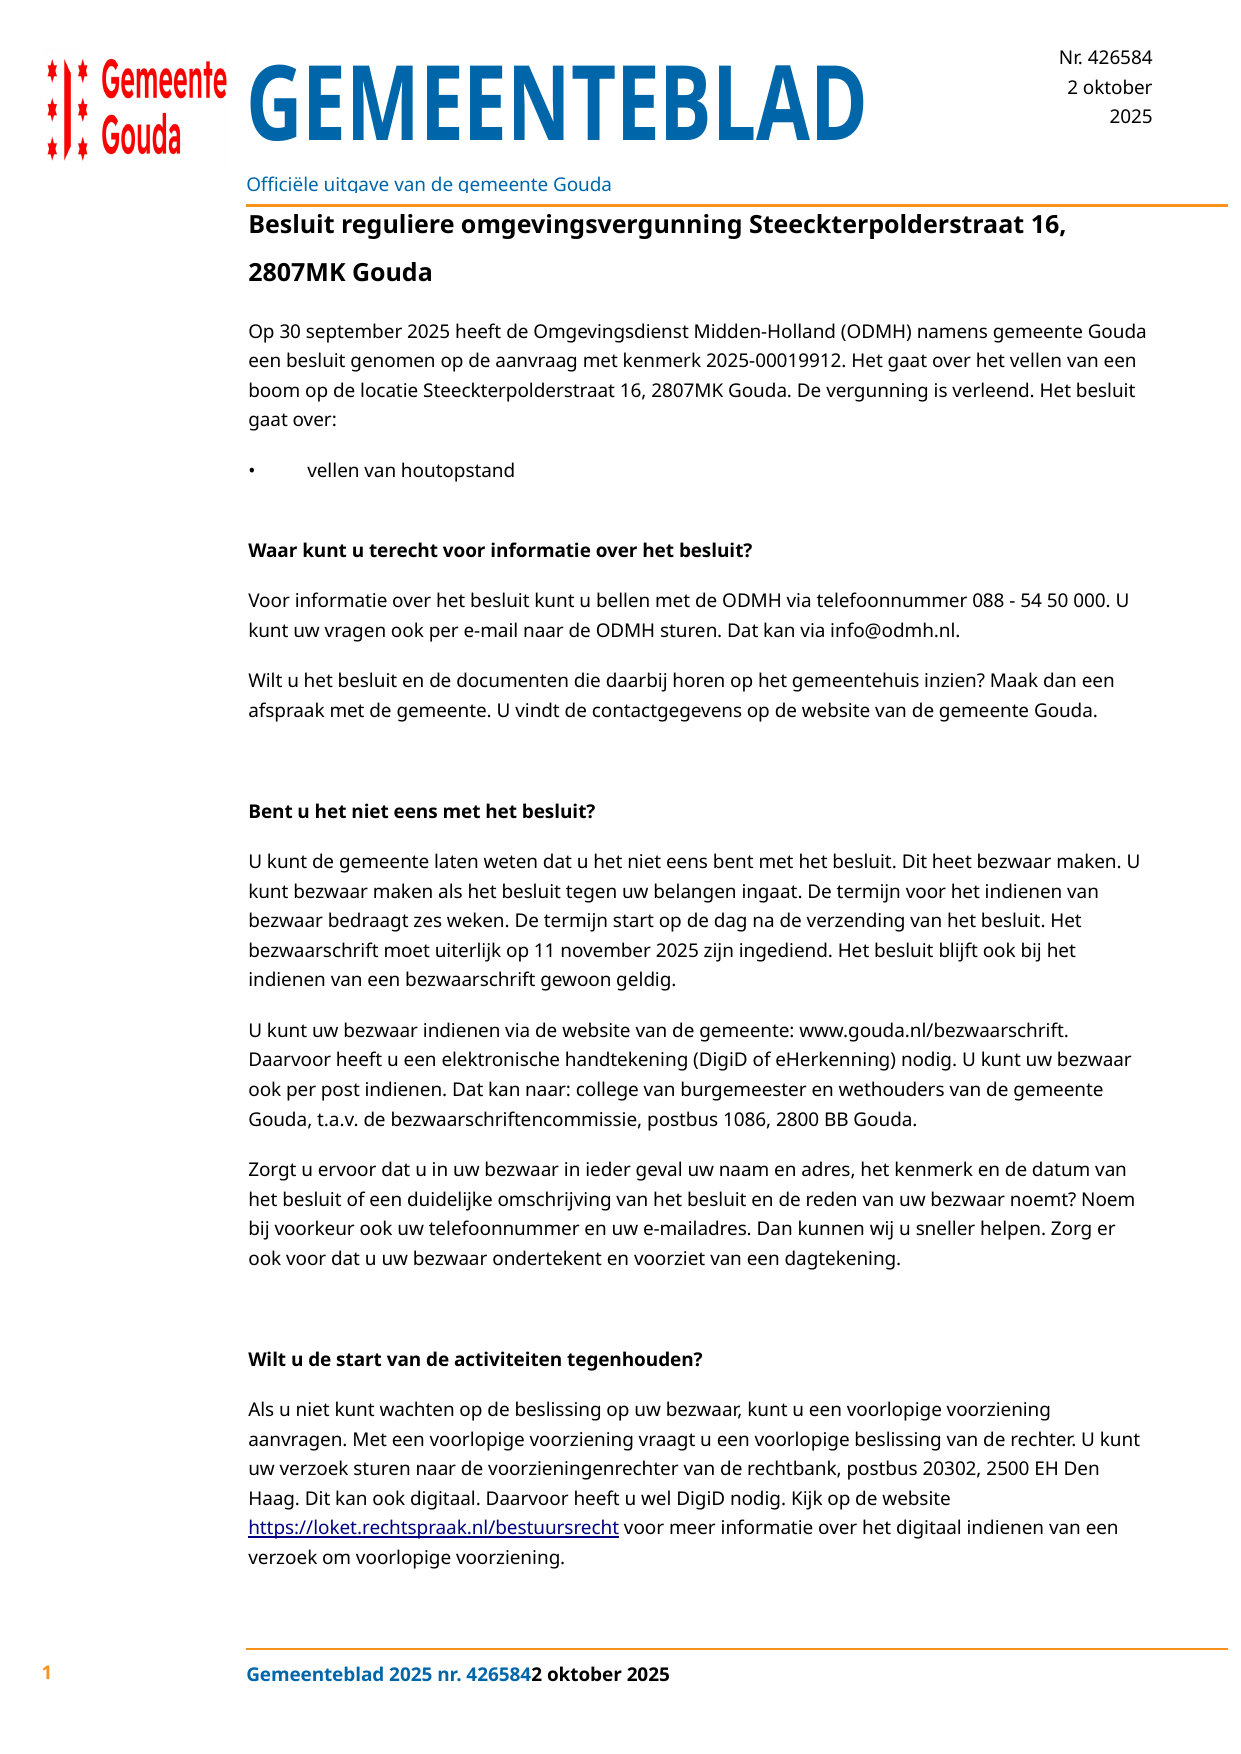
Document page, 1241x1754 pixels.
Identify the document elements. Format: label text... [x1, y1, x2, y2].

text U kunt de gemeente laten weten dat u het niet eens bent met het besluit. Dit heet bezwaar maken. U kunt bezwaar maken als het besluit tegen uw belangen ingaat. De termijn voor het indienen van bezwaar bedraagt zes weken. De termijn start op de dag na de verzending van het besluit. Het bezwaarschrift moet uiterlijk op 11 november 2025 zijn ingediend. Het besluit blijft ook bij het indienen van een bezwaarschrift gewoon geldig. [248, 848, 1152, 992]
text Besluit reguliere omgevingsvergunning Steeckterpolderstraat 16, 2807MK Gouda [248, 207, 1152, 288]
text Zorgt u ervoor dat u in uw bezwaar in ieder geval uw naam en adres, het kenmerk en de datum van het besluit of een duidelijke omschrijving van het besluit en de reden van uw bezwaar noemt? Noem bij voorkeur ook uw telefoonnummer en uw e-mailadres. Dan kunnen wij u sneller helpen. Zorg er ook voor dat u uw bezwaar ondertekent en voorziet van een dagtekening. [248, 1156, 1152, 1271]
text U kunt uw bezwaar indienen via de website van de gemeente: www.gouda.nl/bezwaarschrift. Daarvoor heeft u een elektronische handtekening (DigiD of eHerkenning) nodig. U kunt uw bezwaar ook per post indienen. Dat kan naar: college van burgemeester en wethouders van de gemeente Gouda, t.a.v. de bezwaarschriftencommissie, postbus 1086, 2800 BB Gouda. [248, 1017, 1152, 1132]
text Op 30 september 2025 heeft de Omgevingsdienst Midden-Holland (ODMH) namens gemeente Gouda een besluit genomen op de aanvraag met kenmerk 2025-00019912. Het gaat over het vellen van een boom op de locatie Steeckterpolderstraat 16, 2807MK Gouda. De vergunning is verleend. Het besluit gaat over: [248, 318, 1152, 432]
list vellen van houtopstand [248, 457, 1152, 483]
text Voor informatie over het besluit kunt u bellen met de ODMH via telefoonnummer 088 - 54 50 000. U kunt uw vragen ook per e-mail naar de ODMH sturen. Dat kan via info@odmh.nl. [248, 587, 1152, 643]
text Als u niet kunt wachten op de beslissing op uw bezwaar, kunt u een voorlopige voorziening aanvragen. Met een voorlopige voorziening vraagt u een voorlopige beslissing van de rechter. U kunt uw verzoek sturen naar de voorzieningenrechter van de rechtbank, postbus 20302, 2500 EH Den Haag. Dit kan ook digitaal. Daarvoor heeft u wel DigiD nodig. Kijk op de website https://loket.rechtspraak.nl/bestuursrecht voor meer informatie over het digitaal indienen van een verzoek om voorlopige voorziening. [248, 1396, 1152, 1570]
text Bent u het niet eens met het besluit? [248, 798, 1152, 824]
text Wilt u de start van de activiteiten tegenhouden? [248, 1346, 1152, 1372]
text Waar kunt u terecht voor informatie over het besluit? [248, 537, 1152, 563]
picture [41, 47, 231, 172]
text Wilt u het besluit en de documenten die daarbij horen op het gemeentehuis inzien? Maak dan een afspraak met de gemeente. U vindt de contactgegevens op de website van de gemeente Gouda. [248, 667, 1152, 723]
